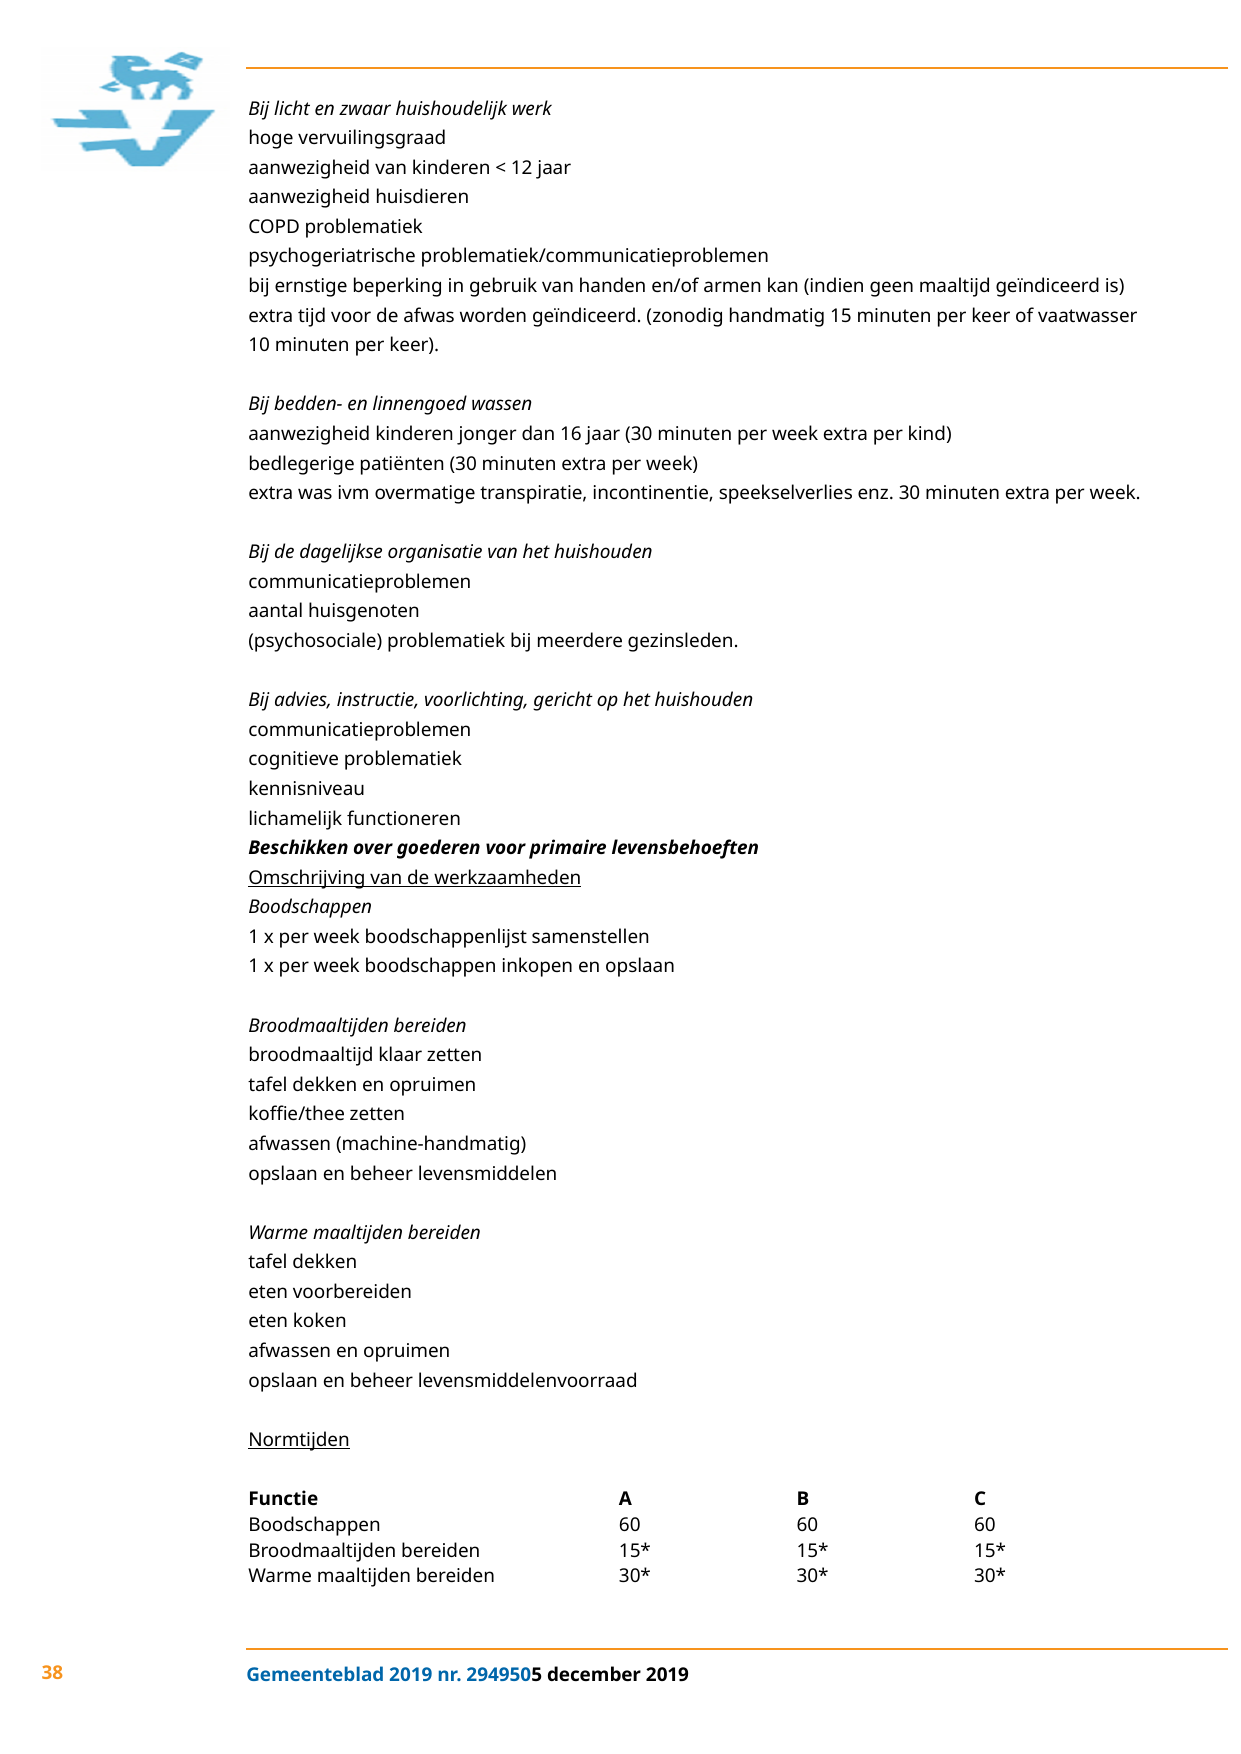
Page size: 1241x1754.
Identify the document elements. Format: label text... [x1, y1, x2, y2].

text Bij advies, instructie, voorlichting, gericht op het huishouden [248, 686, 1152, 712]
table_cell Warme maaltijden bereiden [248, 1563, 619, 1588]
table_cell 60 [619, 1511, 796, 1537]
table_cell 60 [796, 1511, 974, 1537]
text COPD problematiek [248, 213, 1152, 239]
text eten voorbereiden [248, 1278, 1152, 1304]
table_cell 15* [619, 1537, 796, 1562]
text Bij de dagelijkse organisatie van het huishouden [248, 538, 1152, 564]
table_header A [619, 1485, 796, 1511]
text Boodschappen [248, 893, 1152, 919]
table_header B [796, 1485, 974, 1511]
text Bij bedden- en linnengoed wassen [248, 391, 1152, 416]
text aantal huisgenoten [248, 598, 1152, 623]
text 1 x per week boodschappen inkopen en opslaan [248, 953, 1152, 978]
text hoge vervuilingsgraad [248, 124, 1152, 150]
text aanwezigheid van kinderen < 12 jaar [248, 154, 1152, 180]
text tafel dekken [248, 1248, 1152, 1274]
text opslaan en beheer levensmiddelen [248, 1160, 1152, 1186]
text Normtijden [248, 1426, 1152, 1452]
text communicatieproblemen [248, 568, 1152, 594]
text bij ernstige beperking in gebruik van handen en/of armen kan (indien geen maaltijd geïndiceerd is) extra tijd voor de afwas worden geïndiceerd. (zonodig handmatig 15 minuten per keer of vaatwasser 10 minuten per keer). [248, 272, 1152, 357]
text koffie/thee zetten [248, 1101, 1152, 1126]
text extra was ivm overmatige transpiratie, incontinentie, speekselverlies enz. 30 minuten extra per week. [248, 479, 1152, 505]
table_cell Boodschappen [248, 1511, 619, 1537]
table_cell 60 [974, 1511, 1152, 1537]
text Beschikken over goederen voor primaire levensbehoeften [248, 834, 1152, 860]
text opslaan en beheer levensmiddelenvoorraad [248, 1367, 1152, 1393]
table_header C [974, 1485, 1152, 1511]
text tafel dekken en opruimen [248, 1071, 1152, 1097]
text psychogeriatrische problematiek/communicatieproblemen [248, 243, 1152, 268]
text communicatieproblemen [248, 716, 1152, 742]
table_cell 15* [796, 1537, 974, 1562]
table_cell 30* [974, 1563, 1152, 1588]
text kennisniveau [248, 775, 1152, 801]
text aanwezigheid huisdieren [248, 183, 1152, 209]
text lichamelijk functioneren [248, 805, 1152, 831]
text Omschrijving van de werkzaamheden [248, 864, 1152, 890]
table_cell 30* [796, 1563, 974, 1588]
table_cell 30* [619, 1563, 796, 1588]
text bedlegerige patiënten (30 minuten extra per week) [248, 450, 1152, 476]
text Bij licht en zwaar huishoudelijk werk [248, 95, 1152, 121]
picture [41, 47, 231, 172]
text aanwezigheid kinderen jonger dan 16 jaar (30 minuten per week extra per kind) [248, 420, 1152, 446]
table_cell 15* [974, 1537, 1152, 1562]
text 1 x per week boodschappenlijst samenstellen [248, 923, 1152, 949]
text eten koken [248, 1308, 1152, 1333]
text afwassen en opruimen [248, 1337, 1152, 1363]
text afwassen (machine-handmatig) [248, 1130, 1152, 1156]
text cognitieve problematiek [248, 746, 1152, 771]
table_cell Broodmaaltijden bereiden [248, 1537, 619, 1562]
text broodmaaltijd klaar zetten [248, 1041, 1152, 1067]
text Warme maaltijden bereiden [248, 1219, 1152, 1245]
table_header Functie [248, 1485, 619, 1511]
text Broodmaaltijden bereiden [248, 1012, 1152, 1038]
text (psychosociale) problematiek bij meerdere gezinsleden. [248, 627, 1152, 653]
